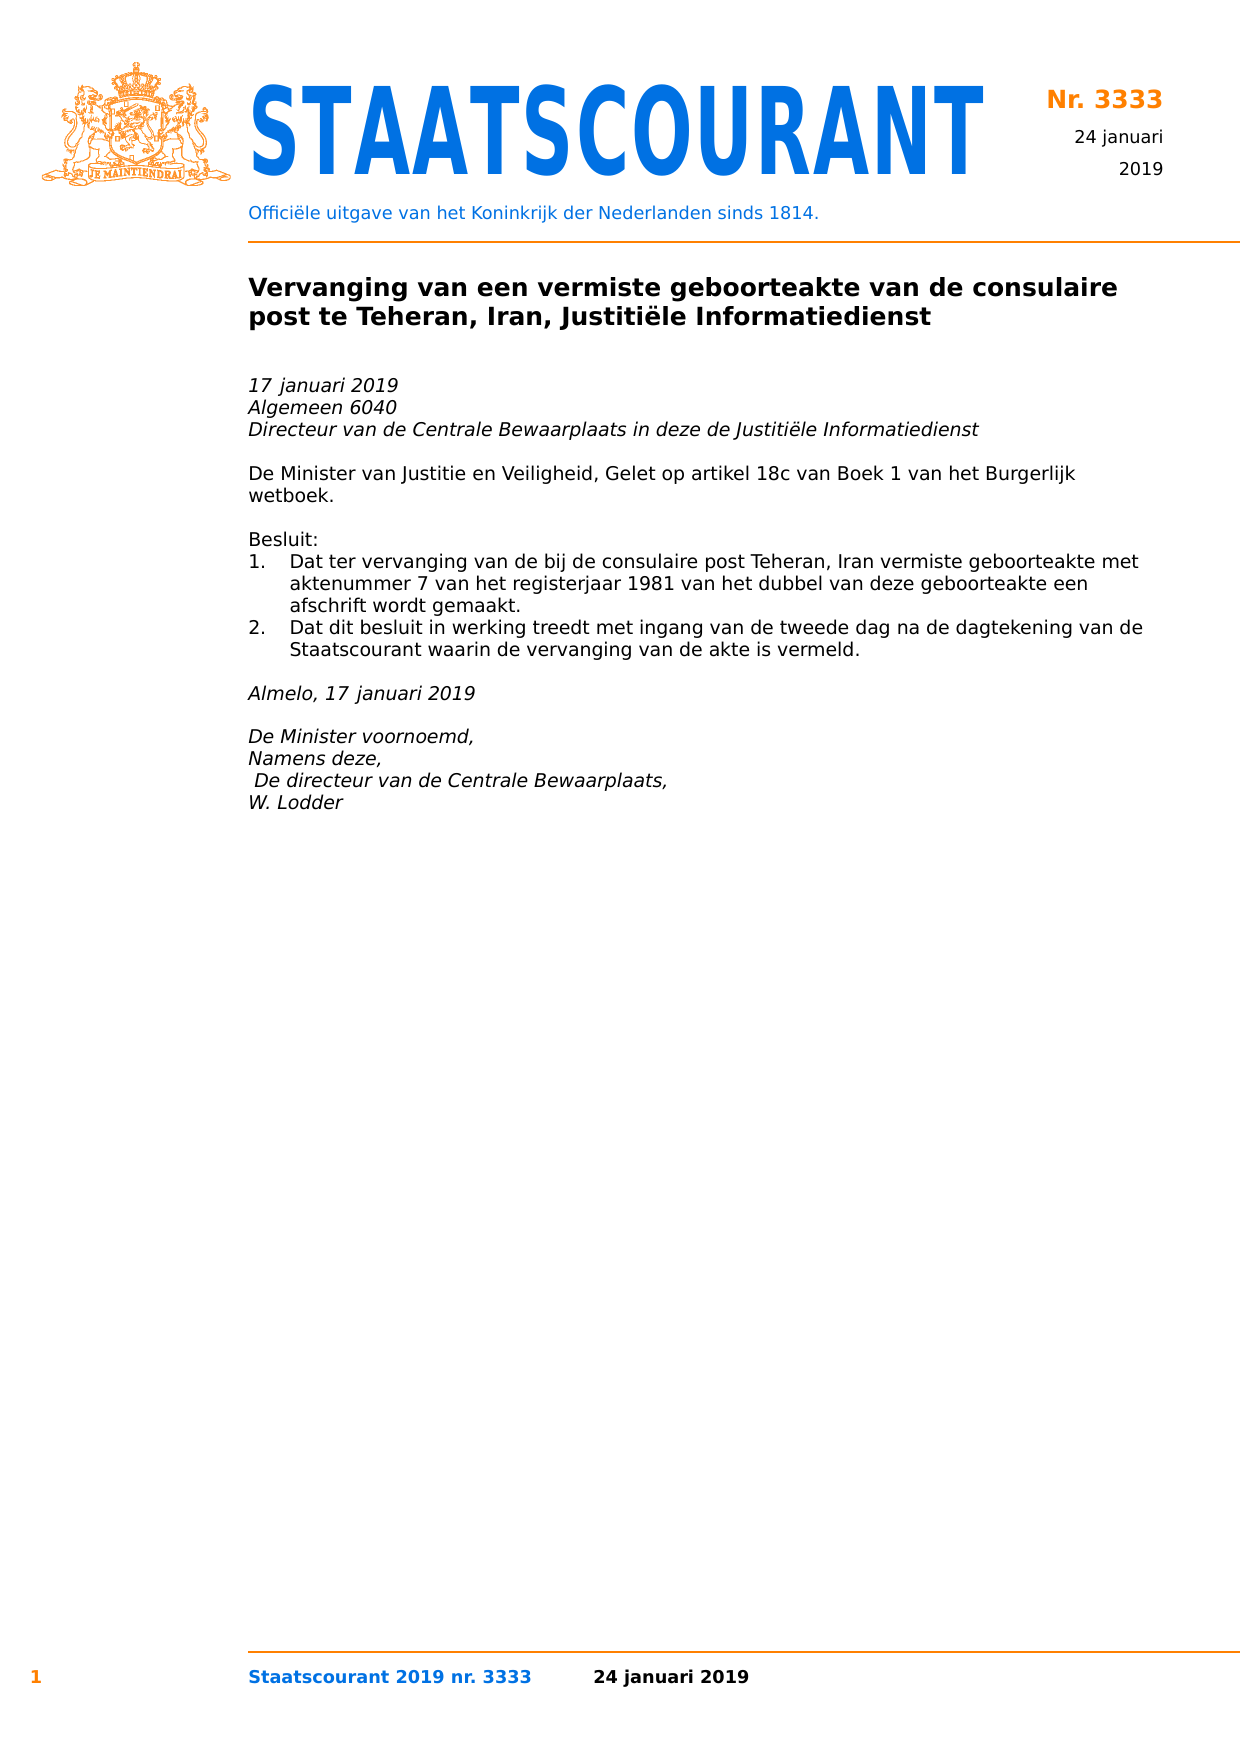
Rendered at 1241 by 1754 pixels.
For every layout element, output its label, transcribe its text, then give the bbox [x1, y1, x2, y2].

text Besluit: [248, 529, 1163, 551]
text Directeur van de Centrale Bewaarplaats in deze de Justitiële Informatiedienst [248, 419, 1163, 441]
table_header Nr. 3333 [998, 62, 1240, 121]
table_cell 24 januari [998, 121, 1240, 153]
picture [41, 62, 231, 186]
text 1. Dat ter vervanging van de bij de consulaire post Teheran, Iran vermiste geboorteakte met aktenummer 7 van het registerjaar 1981 van het dubbel van deze geboorteakte een afschrift wordt gemaakt. [248, 551, 1163, 617]
text 2. Dat dit besluit in werking treedt met ingang van de tweede dag na de dagtekening van de Staatscourant waarin de vervanging van de akte is vermeld. [248, 617, 1163, 661]
table_cell 2019 [998, 153, 1240, 203]
text 17 januari 2019 [248, 375, 1163, 397]
text De Minister voornoemd, Namens deze, De directeur van de Centrale Bewaarplaats, W. Lodder [248, 726, 1163, 814]
text De Minister van Justitie en Veiligheid, Gelet op artikel 18c van Boek 1 van het Burgerlijk wetboek. [248, 463, 1163, 507]
subtitle Vervanging van een vermiste geboorteakte van de consulaire post te Teheran, Iran, Justitiële Informatiedienst [248, 273, 1163, 331]
text Almelo, 17 januari 2019 [248, 682, 1163, 704]
table_header STAATSCOURANT [248, 62, 998, 203]
text Algemeen 6040 [248, 397, 1163, 419]
table_cell Officiële uitgave van het Koninkrijk der Nederlanden sinds 1814. [248, 203, 1240, 241]
table_header [25, 62, 248, 241]
